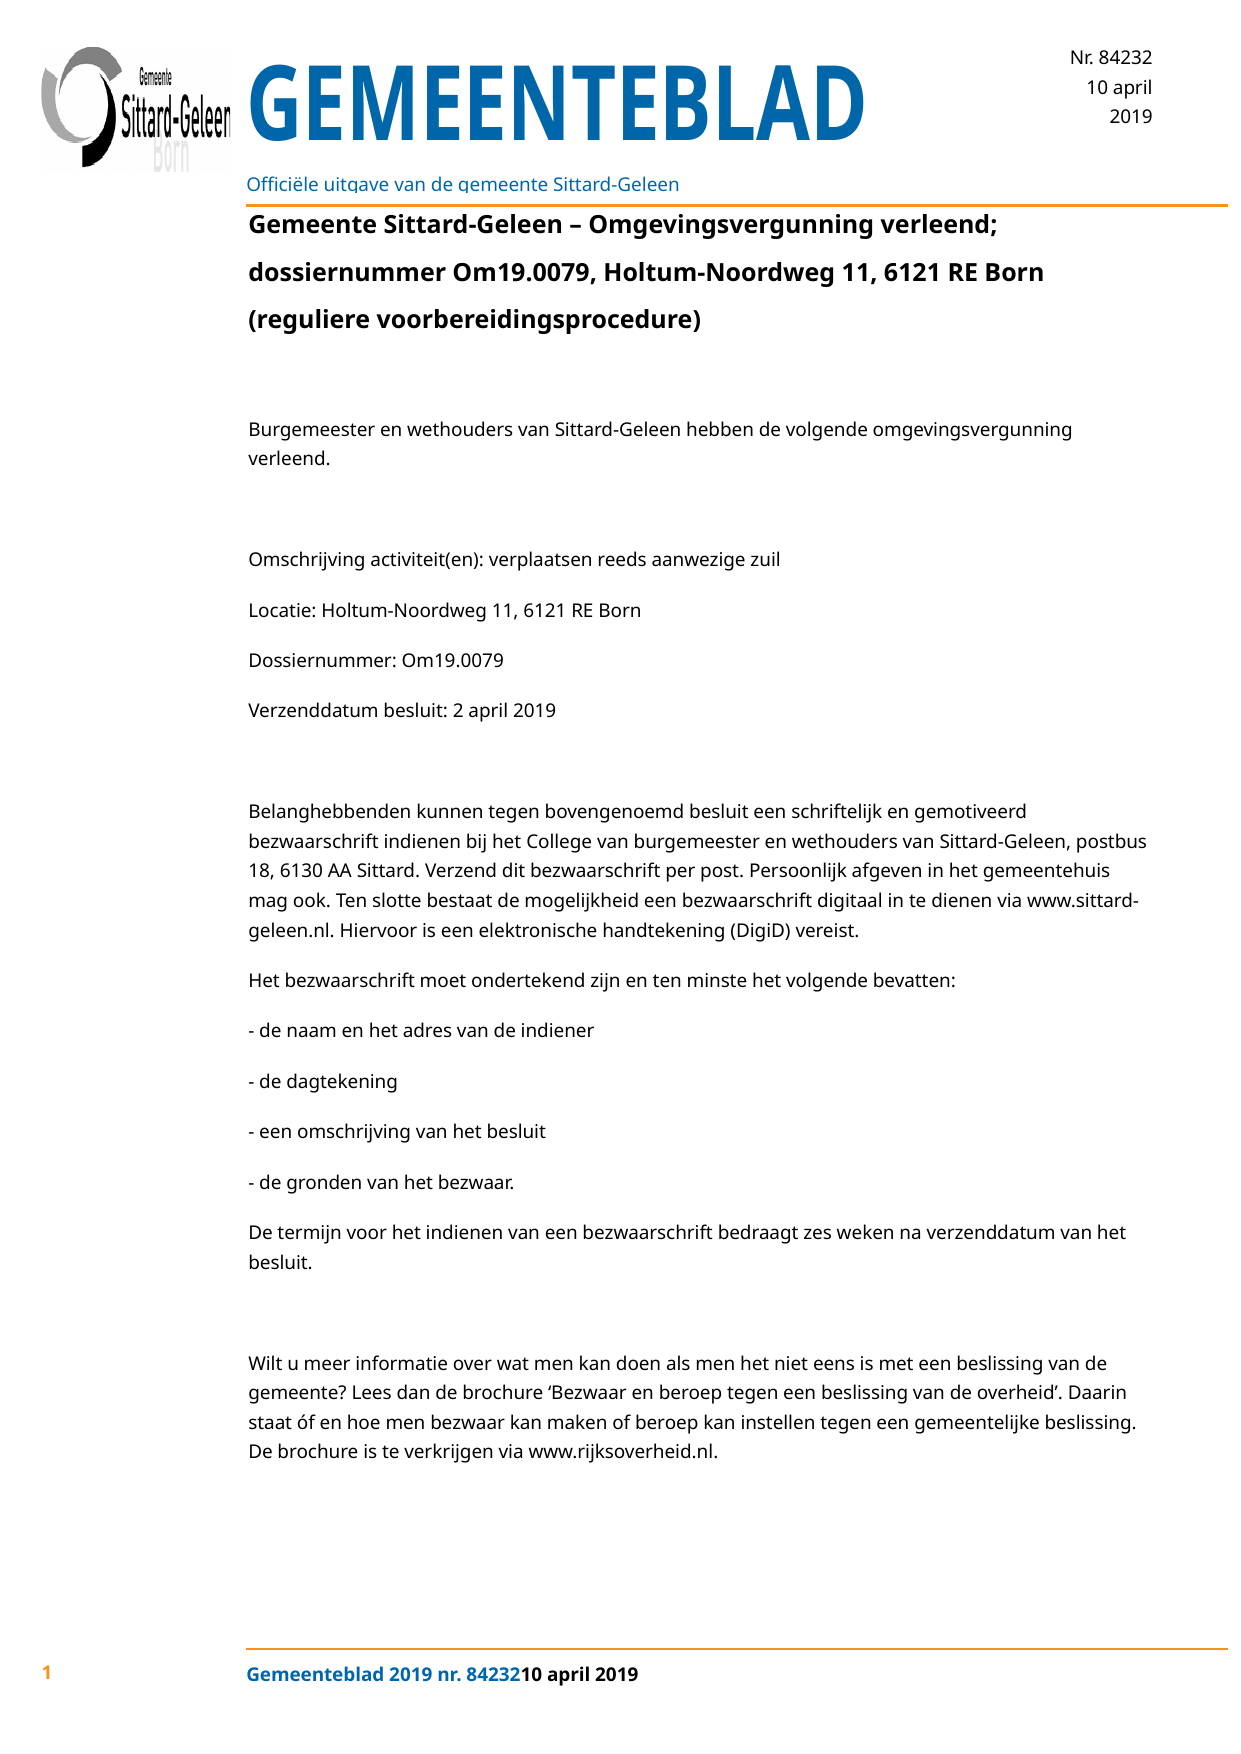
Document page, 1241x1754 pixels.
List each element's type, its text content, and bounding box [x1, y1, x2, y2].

text Gemeente Sittard-Geleen – Omgevingsvergunning verleend; dossiernummer Om19.0079, Holtum-Noordweg 11, 6121 RE Born (reguliere voorbereidingsprocedure) [248, 207, 1152, 336]
picture [41, 47, 231, 172]
text - de naam en het adres van de indiener [248, 1018, 1152, 1043]
text - een omschrijving van het besluit [248, 1118, 1152, 1144]
text Dossiernummer: Om19.0079 [248, 647, 1152, 673]
text Het bezwaarschrift moet ondertekend zijn en ten minste het volgende bevatten: [248, 967, 1152, 993]
text Locatie: Holtum-Noordweg 11, 6121 RE Born [248, 597, 1152, 622]
text Omschrijving activiteit(en): verplaatsen reeds aanwezige zuil [248, 546, 1152, 572]
text De termijn voor het indienen van een bezwaarschrift bedraagt zes weken na verzenddatum van het besluit. [248, 1219, 1152, 1274]
text Wilt u meer informatie over wat men kan doen als men het niet eens is met een beslissing van de gemeente? Lees dan de brochure ‘Bezwaar en beroep tegen een beslissing van de overheid’. Daarin staat óf en hoe men bezwaar kan maken of beroep kan instellen tegen een gemeentelijke beslissing. De brochure is te verkrijgen via www.rijksoverheid.nl. [248, 1350, 1152, 1464]
text Belanghebbenden kunnen tegen bovengenoemd besluit een schriftelijk en gemotiveerd bezwaarschrift indienen bij het College van burgemeester en wethouders van Sittard-Geleen, postbus 18, 6130 AA Sittard. Verzend dit bezwaarschrift per post. Persoonlijk afgeven in het gemeentehuis mag ook. Ten slotte bestaat de mogelijkheid een bezwaarschrift digitaal in te dienen via www.sittard-geleen.nl. Hiervoor is een elektronische handtekening (DigiD) vereist. [248, 798, 1152, 942]
text Verzenddatum besluit: 2 april 2019 [248, 698, 1152, 723]
text Burgemeester en wethouders van Sittard-Geleen hebben de volgende omgevingsvergunning verleend. [248, 416, 1152, 471]
text - de gronden van het bezwaar. [248, 1169, 1152, 1194]
text - de dagtekening [248, 1068, 1152, 1094]
